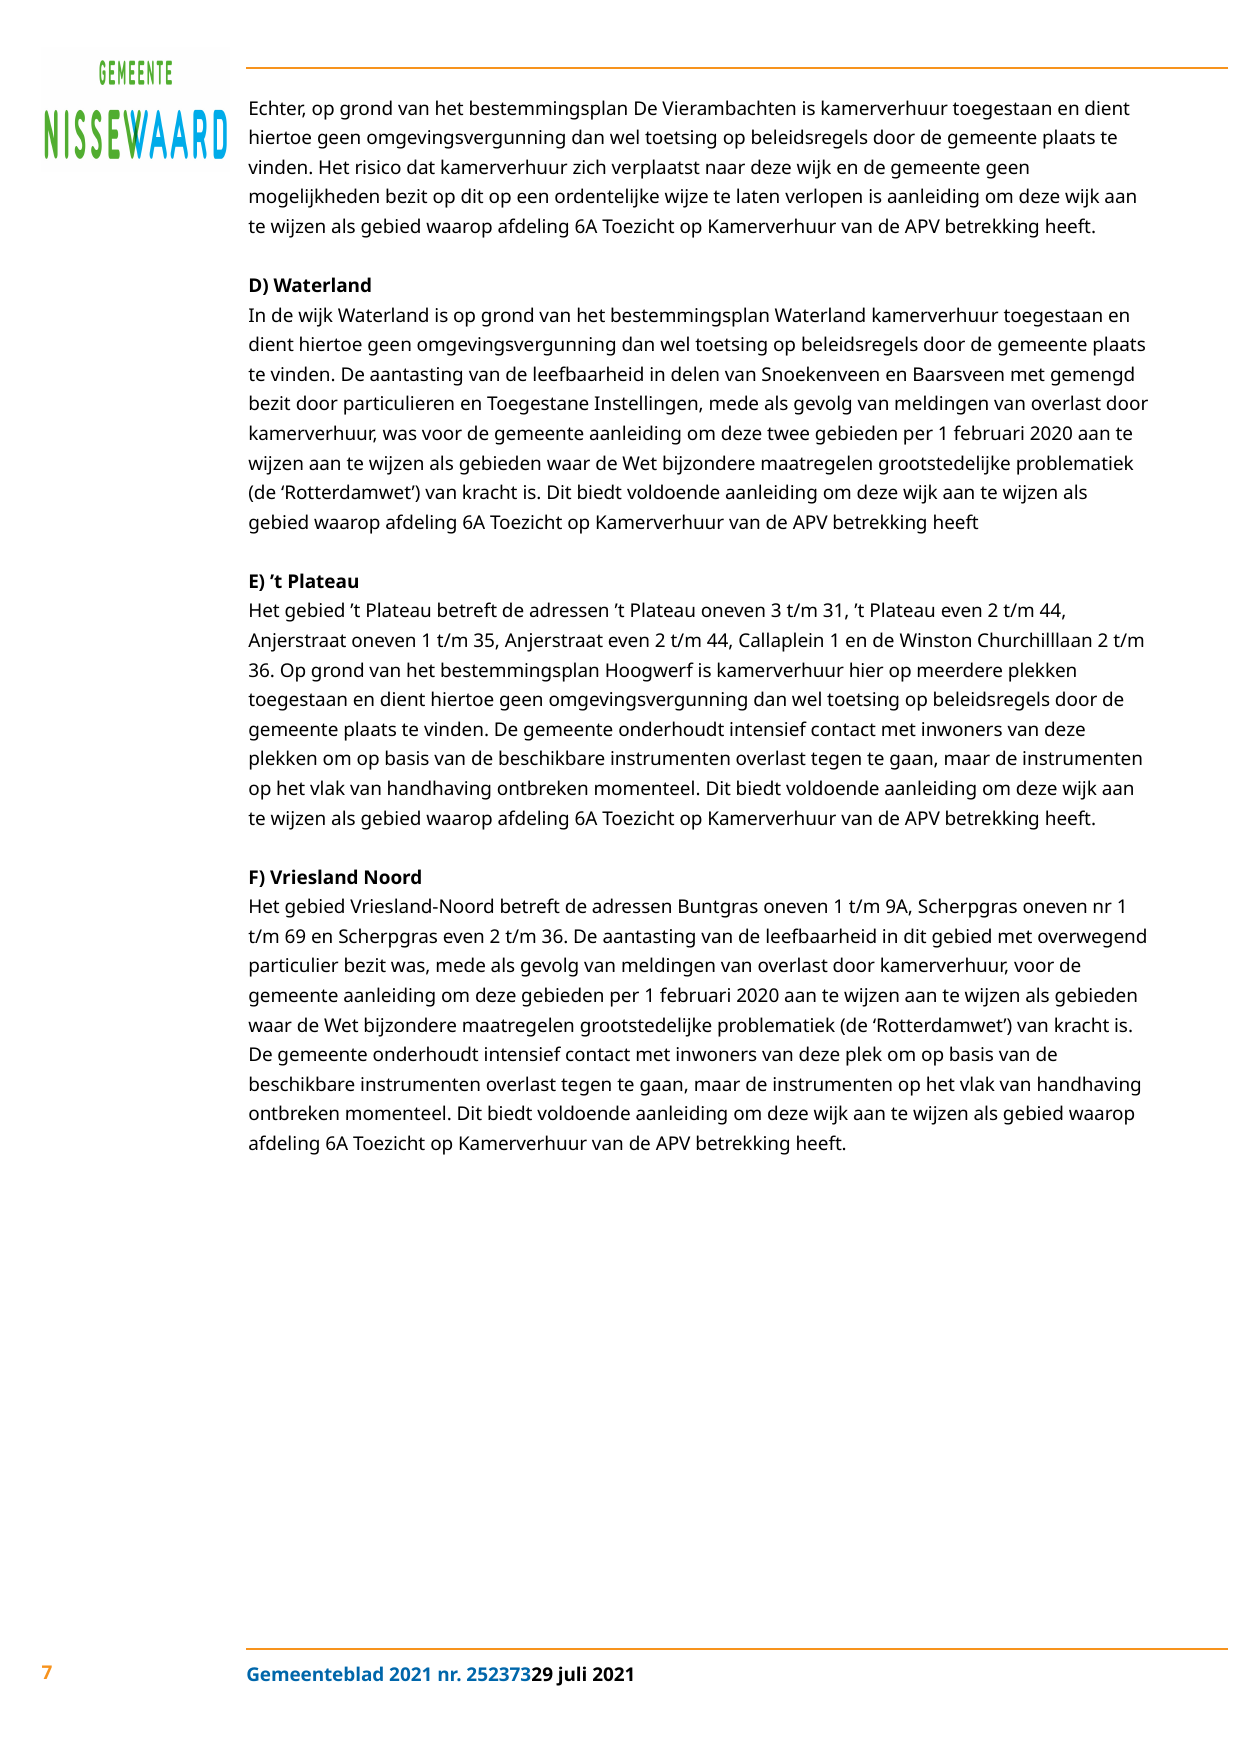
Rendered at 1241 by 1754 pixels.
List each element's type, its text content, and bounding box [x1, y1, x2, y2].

text E) ’t Plateau [248, 568, 1152, 594]
text F) Vriesland Noord [248, 864, 1152, 890]
text Het gebied Vriesland-Noord betreft de adressen Buntgras oneven 1 t/m 9A, Scherpgras oneven nr 1 t/m 69 en Scherpgras even 2 t/m 36. De aantasting van de leefbaarheid in dit gebied met overwegend particulier bezit was, mede als gevolg van meldingen van overlast door kamerverhuur, voor de gemeente aanleiding om deze gebieden per 1 februari 2020 aan te wijzen aan te wijzen als gebieden waar de Wet bijzondere maatregelen grootstedelijke problematiek (de ‘Rotterdamwet’) van kracht is. De gemeente onderhoudt intensief contact met inwoners van deze plek om op basis van de beschikbare instrumenten overlast tegen te gaan, maar de instrumenten op het vlak van handhaving ontbreken momenteel. Dit biedt voldoende aanleiding om deze wijk aan te wijzen als gebied waarop afdeling 6A Toezicht op Kamerverhuur van de APV betrekking heeft. [248, 893, 1152, 1156]
picture [41, 47, 231, 172]
text Echter, op grond van het bestemmingsplan De Vierambachten is kamerverhuur toegestaan en dient hiertoe geen omgevingsvergunning dan wel toetsing op beleidsregels door de gemeente plaats te vinden. Het risico dat kamerverhuur zich verplaatst naar deze wijk en de gemeente geen mogelijkheden bezit op dit op een ordentelijke wijze te laten verlopen is aanleiding om deze wijk aan te wijzen als gebied waarop afdeling 6A Toezicht op Kamerverhuur van de APV betrekking heeft. [248, 95, 1152, 239]
text In de wijk Waterland is op grond van het bestemmingsplan Waterland kamerverhuur toegestaan en dient hiertoe geen omgevingsvergunning dan wel toetsing op beleidsregels door de gemeente plaats te vinden. De aantasting van de leefbaarheid in delen van Snoekenveen en Baarsveen met gemengd bezit door particulieren en Toegestane Instellingen, mede als gevolg van meldingen van overlast door kamerverhuur, was voor de gemeente aanleiding om deze twee gebieden per 1 februari 2020 aan te wijzen aan te wijzen als gebieden waar de Wet bijzondere maatregelen grootstedelijke problematiek (de ‘Rotterdamwet’) van kracht is. Dit biedt voldoende aanleiding om deze wijk aan te wijzen als gebied waarop afdeling 6A Toezicht op Kamerverhuur van de APV betrekking heeft [248, 302, 1152, 535]
text Het gebied ’t Plateau betreft de adressen ’t Plateau oneven 3 t/m 31, ’t Plateau even 2 t/m 44, Anjerstraat oneven 1 t/m 35, Anjerstraat even 2 t/m 44, Callaplein 1 en de Winston Churchilllaan 2 t/m 36. Op grond van het bestemmingsplan Hoogwerf is kamerverhuur hier op meerdere plekken toegestaan en dient hiertoe geen omgevingsvergunning dan wel toetsing op beleidsregels door de gemeente plaats te vinden. De gemeente onderhoudt intensief contact met inwoners van deze plekken om op basis van de beschikbare instrumenten overlast tegen te gaan, maar de instrumenten op het vlak van handhaving ontbreken momenteel. Dit biedt voldoende aanleiding om deze wijk aan te wijzen als gebied waarop afdeling 6A Toezicht op Kamerverhuur van de APV betrekking heeft. [248, 598, 1152, 831]
text D) Waterland [248, 272, 1152, 298]
